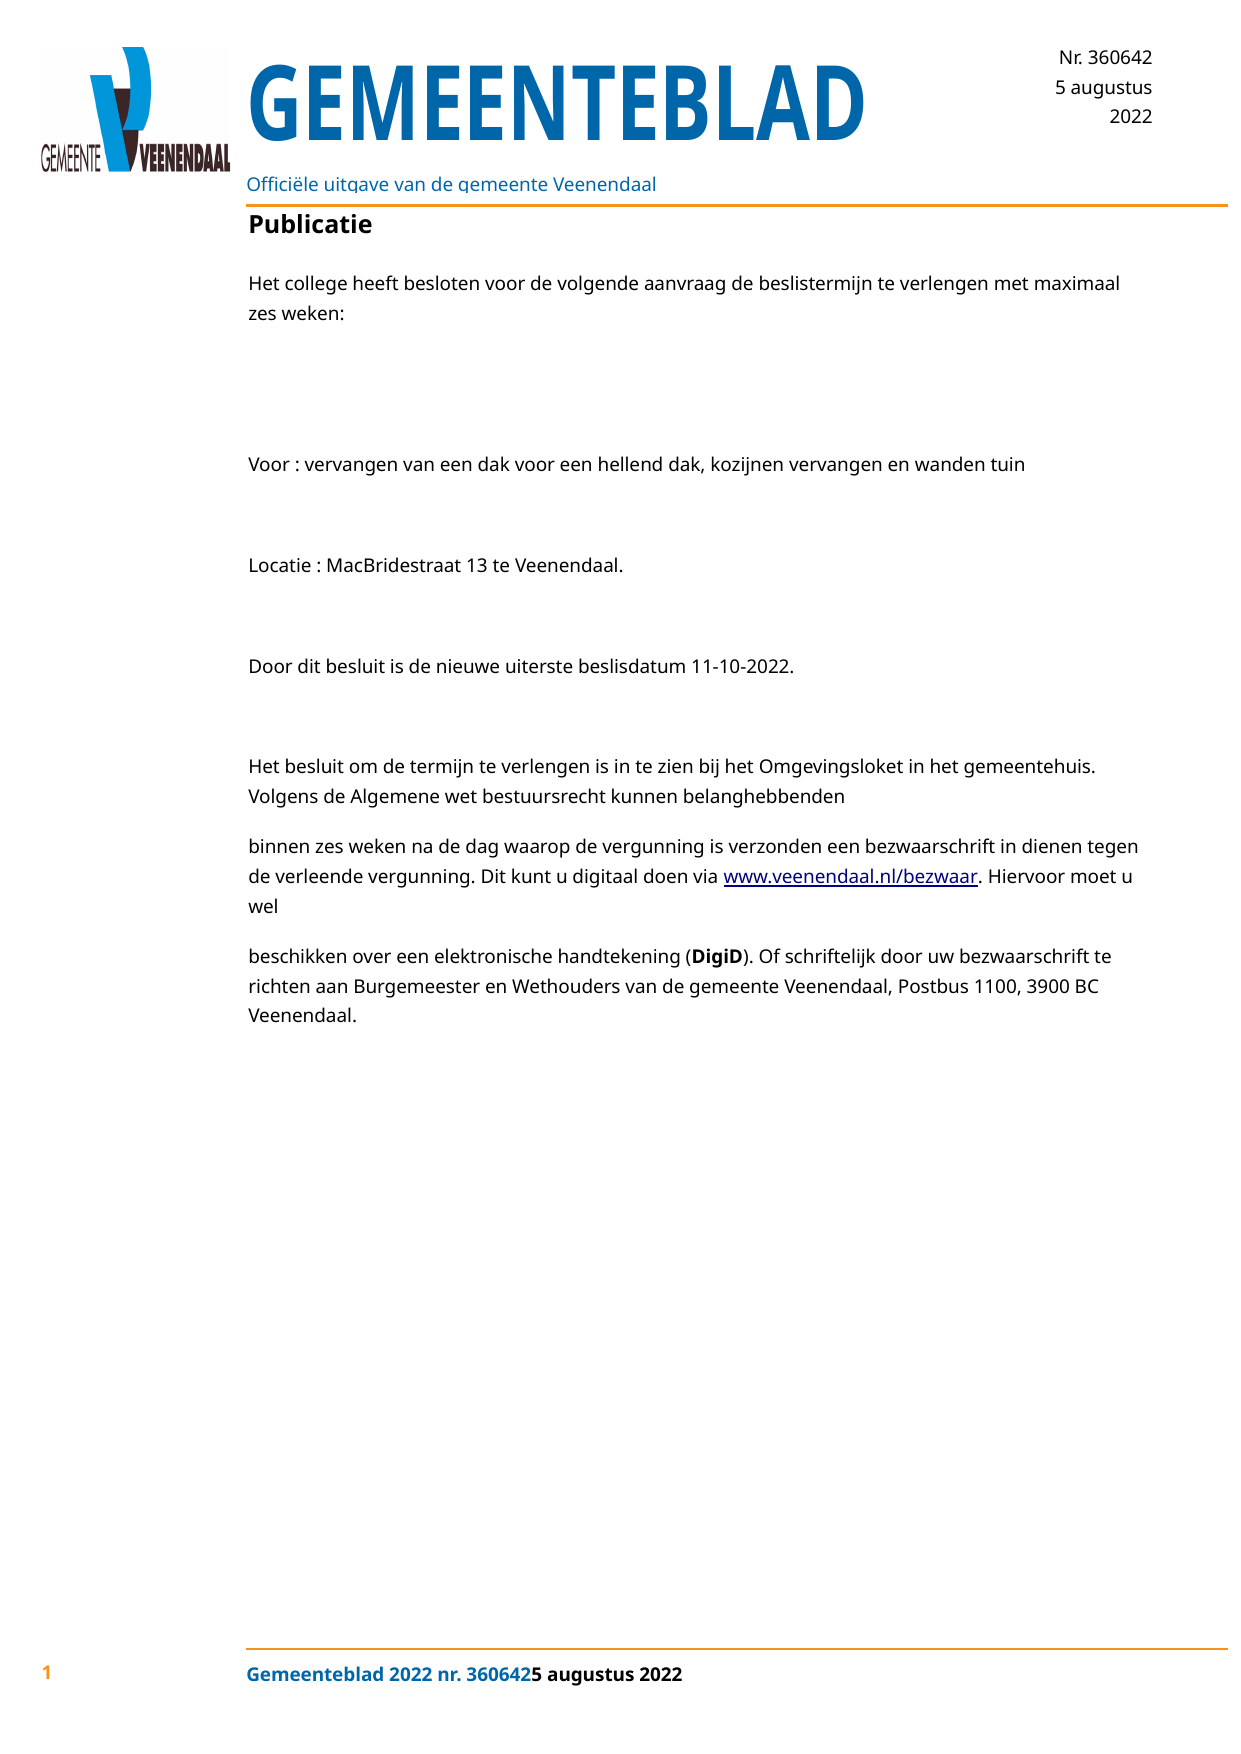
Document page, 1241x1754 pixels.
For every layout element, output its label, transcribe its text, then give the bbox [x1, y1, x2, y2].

text Publicatie [248, 207, 1152, 241]
text beschikken over een elektronische handtekening (DigiD). Of schriftelijk door uw bezwaarschrift te richten aan Burgemeester en Wethouders van de gemeente Veenendaal, Postbus 1100, 3900 BC Veenendaal. [248, 943, 1152, 1028]
text Voor : vervangen van een dak voor een hellend dak, kozijnen vervangen en wanden tuin [248, 451, 1152, 477]
text Het besluit om de termijn te verlengen is in te zien bij het Omgevingsloket in het gemeentehuis. Volgens de Algemene wet bestuursrecht kunnen belanghebbenden [248, 754, 1152, 809]
picture [123, 47, 231, 172]
text binnen zes weken na de dag waarop de vergunning is verzonden een bezwaarschrift in dienen tegen de verleende vergunning. Dit kunt u digitaal doen via www.veenendaal.nl/bezwaar. Hiervoor moet u wel [248, 834, 1152, 918]
text Locatie : MacBridestraat 13 te Veenendaal. [248, 552, 1152, 578]
text Door dit besluit is de nieuwe uiterste beslisdatum 11-10-2022. [248, 653, 1152, 678]
text Het college heeft besloten voor de volgende aanvraag de beslistermijn te verlengen met maximaal zes weken: [248, 270, 1152, 326]
picture [41, 47, 130, 172]
